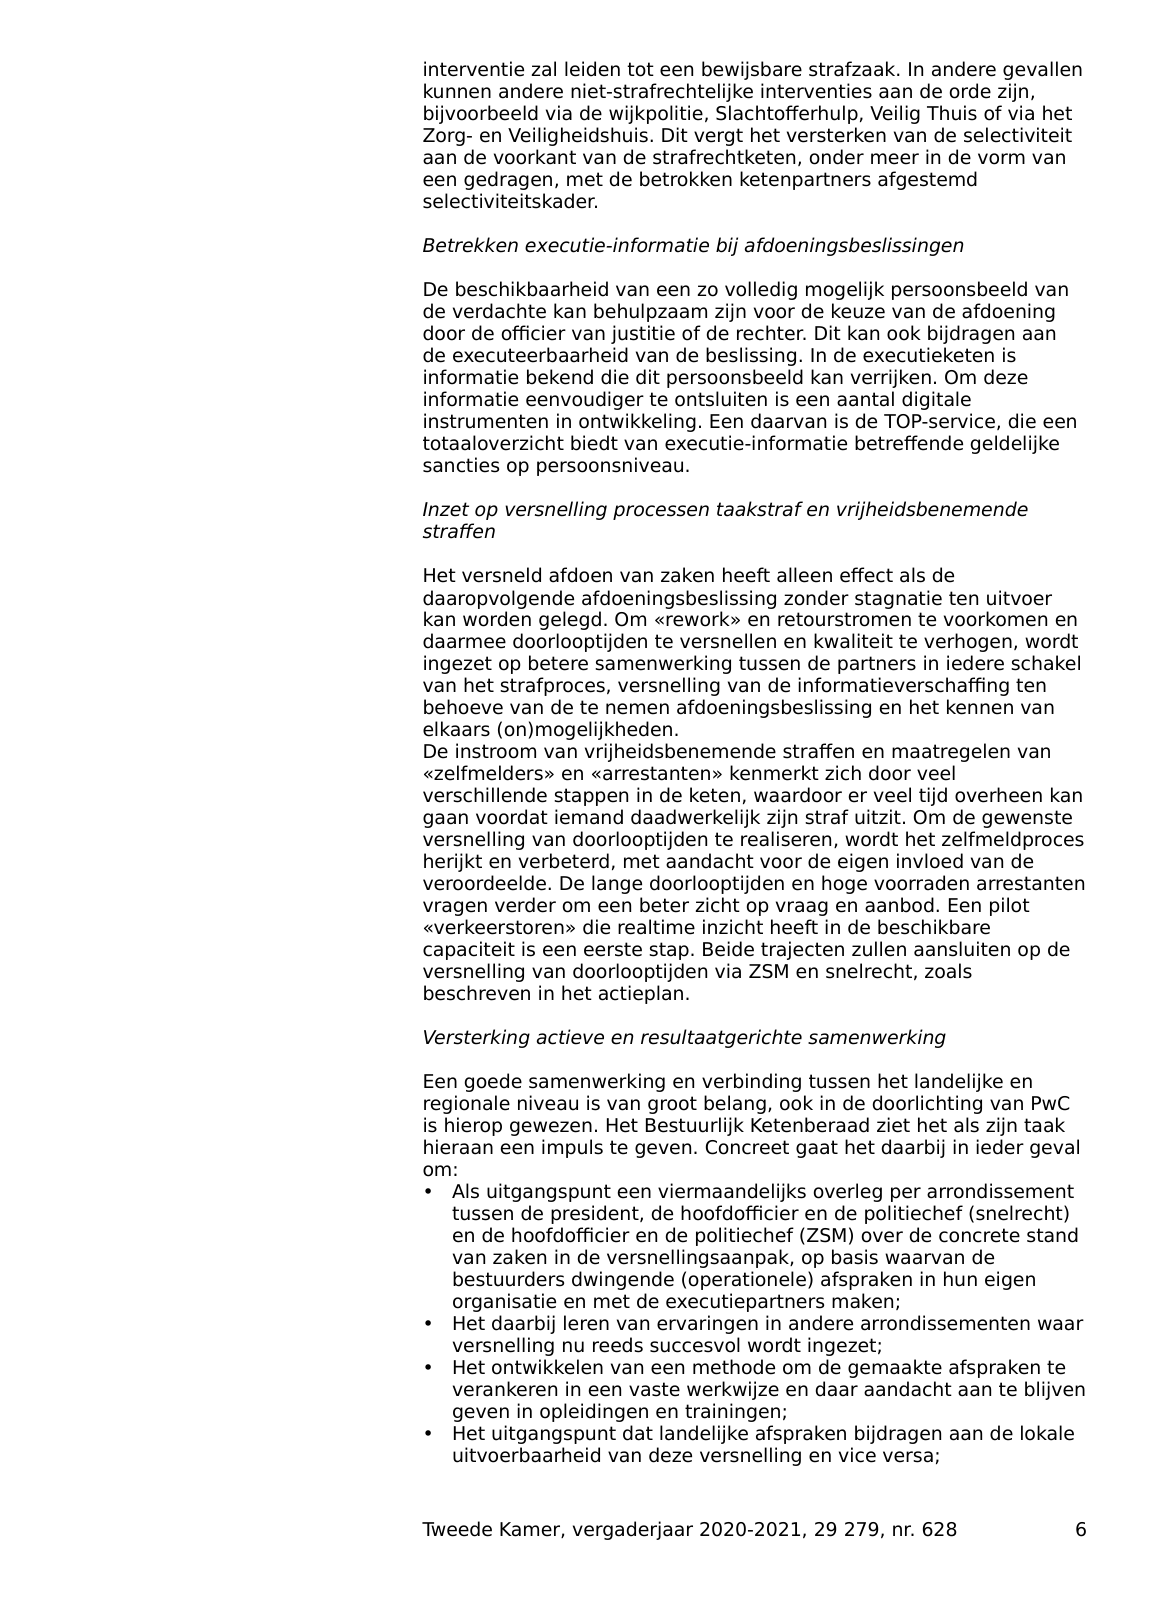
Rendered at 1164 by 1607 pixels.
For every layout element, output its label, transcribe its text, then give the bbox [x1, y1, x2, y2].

text • Het ontwikkelen van een methode om de gemaakte afspraken te verankeren in een vaste werkwijze en daar aandacht aan te blijven geven in opleidingen en trainingen; [422, 1357, 1087, 1423]
subtitle Versterking actieve en resultaatgerichte samenwerking [422, 1027, 1087, 1049]
text De beschikbaarheid van een zo volledig mogelijk persoonsbeeld van de verdachte kan behulpzaam zijn voor de keuze van de afdoening door de officier van justitie of de rechter. Dit kan ook bijdragen aan de executeerbaarheid van de beslissing. In de executieketen is informatie bekend die dit persoonsbeeld kan verrijken. Om deze informatie eenvoudiger te ontsluiten is een aantal digitale instrumenten in ontwikkeling. Een daarvan is de TOP-service, die een totaaloverzicht biedt van executie-informatie betreffende geldelijke sancties op persoonsniveau. [422, 279, 1087, 477]
text De instroom van vrijheidsbenemende straffen en maatregelen van «zelfmelders» en «arrestanten» kenmerkt zich door veel verschillende stappen in de keten, waardoor er veel tijd overheen kan gaan voordat iemand daadwerkelijk zijn straf uitzit. Om de gewenste versnelling van doorlooptijden te realiseren, wordt het zelfmeldproces herijkt en verbeterd, met aandacht voor de eigen invloed van de veroordeelde. De lange doorlooptijden en hoge voorraden arrestanten vragen verder om een beter zicht op vraag en aanbod. Een pilot «verkeerstoren» die realtime inzicht heeft in de beschikbare capaciteit is een eerste stap. Beide trajecten zullen aansluiten op de versnelling van doorlooptijden via ZSM en snelrecht, zoals beschreven in het actieplan. [422, 741, 1087, 1005]
text • Als uitgangspunt een viermaandelijks overleg per arrondissement tussen de president, de hoofdofficier en de politiechef (snelrecht) en de hoofdofficier en de politiechef (ZSM) over de concrete stand van zaken in de versnellingsaanpak, op basis waarvan de bestuurders dwingende (operationele) afspraken in hun eigen organisatie en met de executiepartners maken; [422, 1181, 1087, 1313]
subtitle Inzet op versnelling processen taakstraf en vrijheidsbenemende straffen [422, 499, 1087, 543]
text Het versneld afdoen van zaken heeft alleen effect als de daaropvolgende afdoeningsbeslissing zonder stagnatie ten uitvoer kan worden gelegd. Om «rework» en retourstromen te voorkomen en daarmee doorlooptijden te versnellen en kwaliteit te verhogen, wordt ingezet op betere samenwerking tussen de partners in iedere schakel van het strafproces, versnelling van de informatieverschaffing ten behoeve van de te nemen afdoeningsbeslissing en het kennen van elkaars (on)mogelijkheden. [422, 565, 1087, 741]
text • Het daarbij leren van ervaringen in andere arrondissementen waar versnelling nu reeds succesvol wordt ingezet; [422, 1313, 1087, 1357]
text Een goede samenwerking en verbinding tussen het landelijke en regionale niveau is van groot belang, ook in de doorlichting van PwC is hierop gewezen. Het Bestuurlijk Ketenberaad ziet het als zijn taak hieraan een impuls te geven. Concreet gaat het daarbij in ieder geval om: [422, 1071, 1087, 1181]
text interventie zal leiden tot een bewijsbare strafzaak. In andere gevallen kunnen andere niet-strafrechtelijke interventies aan de orde zijn, bijvoorbeeld via de wijkpolitie, Slachtofferhulp, Veilig Thuis of via het Zorg- en Veiligheidshuis. Dit vergt het versterken van de selectiviteit aan de voorkant van de strafrechtketen, onder meer in de vorm van een gedragen, met de betrokken ketenpartners afgestemd selectiviteitskader. [422, 59, 1087, 213]
text • Het uitgangspunt dat landelijke afspraken bijdragen aan de lokale uitvoerbaarheid van deze versnelling en vice versa; [422, 1423, 1087, 1467]
subtitle Betrekken executie-informatie bij afdoeningsbeslissingen [422, 235, 1087, 257]
